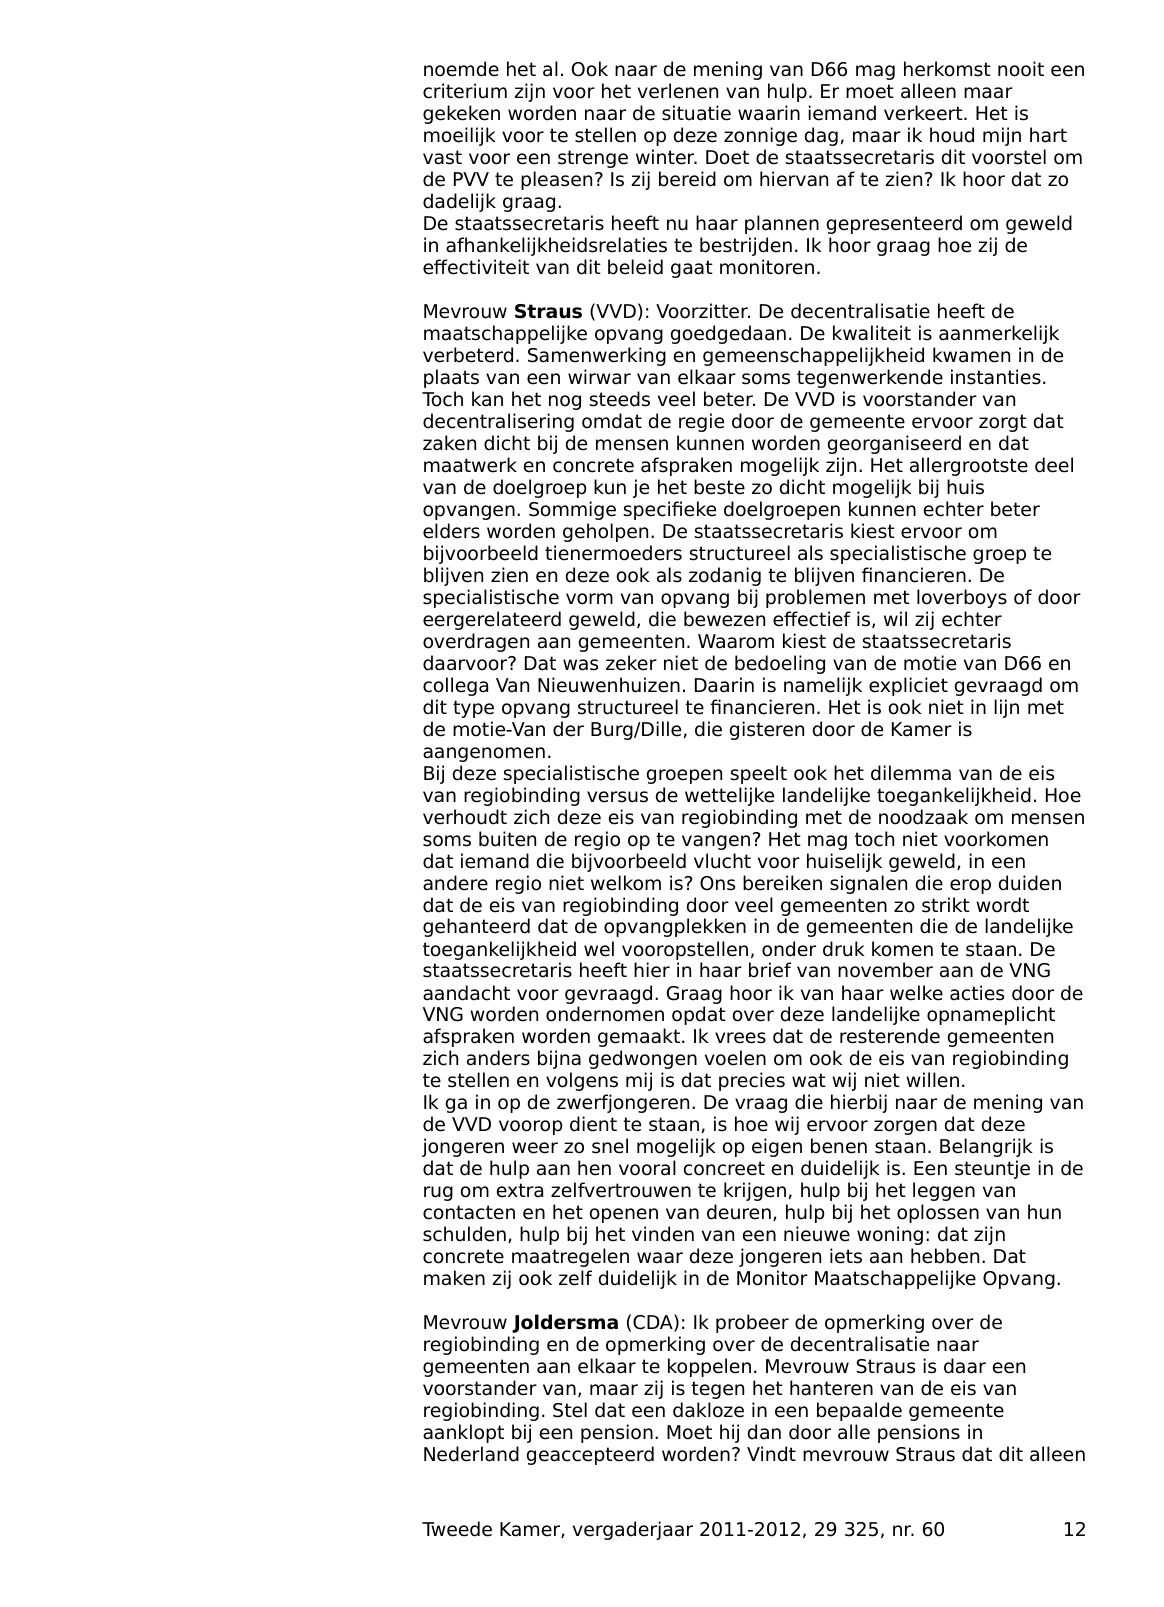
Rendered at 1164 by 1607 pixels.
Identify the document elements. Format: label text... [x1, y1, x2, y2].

text Bij deze specialistische groepen speelt ook het dilemma van de eis van regiobinding versus de wettelijke landelijke toegankelijkheid. Hoe verhoudt zich deze eis van regiobinding met de noodzaak om mensen soms buiten de regio op te vangen? Het mag toch niet voorkomen dat iemand die bijvoorbeeld vlucht voor huiselijk geweld, in een andere regio niet welkom is? Ons bereiken signalen die erop duiden dat de eis van regiobinding door veel gemeenten zo strikt wordt gehanteerd dat de opvangplekken in de gemeenten die de landelijke toegankelijkheid wel vooropstellen, onder druk komen te staan. De staatssecretaris heeft hier in haar brief van november aan de VNG aandacht voor gevraagd. Graag hoor ik van haar welke acties door de VNG worden ondernomen opdat over deze landelijke opnameplicht afspraken worden gemaakt. Ik vrees dat de resterende gemeenten zich anders bijna gedwongen voelen om ook de eis van regiobinding te stellen en volgens mij is dat precies wat wij niet willen. [422, 763, 1087, 1092]
text Mevrouw Joldersma (CDA): Ik probeer de opmerking over de regiobinding en de opmerking over de decentralisatie naar gemeenten aan elkaar te koppelen. Mevrouw Straus is daar een voorstander van, maar zij is tegen het hanteren van de eis van regiobinding. Stel dat een dakloze in een bepaalde gemeente aanklopt bij een pension. Moet hij dan door alle pensions in Nederland geaccepteerd worden? Vindt mevrouw Straus dat dit alleen [422, 1312, 1087, 1466]
text Ik ga in op de zwerfjongeren. De vraag die hierbij naar de mening van de VVD voorop dient te staan, is hoe wij ervoor zorgen dat deze jongeren weer zo snel mogelijk op eigen benen staan. Belangrijk is dat de hulp aan hen vooral concreet en duidelijk is. Een steuntje in de rug om extra zelfvertrouwen te krijgen, hulp bij het leggen van contacten en het openen van deuren, hulp bij het oplossen van hun schulden, hulp bij het vinden van een nieuwe woning: dat zijn concrete maatregelen waar deze jongeren iets aan hebben. Dat maken zij ook zelf duidelijk in de Monitor Maatschappelijke Opvang. [422, 1092, 1087, 1290]
text De staatssecretaris heeft nu haar plannen gepresenteerd om geweld in afhankelijkheidsrelaties te bestrijden. Ik hoor graag hoe zij de effectiviteit van dit beleid gaat monitoren. [422, 213, 1087, 279]
text noemde het al. Ook naar de mening van D66 mag herkomst nooit een criterium zijn voor het verlenen van hulp. Er moet alleen maar gekeken worden naar de situatie waarin iemand verkeert. Het is moeilijk voor te stellen op deze zonnige dag, maar ik houd mijn hart vast voor een strenge winter. Doet de staatssecretaris dit voorstel om de PVV te pleasen? Is zij bereid om hiervan af te zien? Ik hoor dat zo dadelijk graag. [422, 59, 1087, 213]
text Mevrouw Straus (VVD): Voorzitter. De decentralisatie heeft de maatschappelijke opvang goedgedaan. De kwaliteit is aanmerkelijk verbeterd. Samenwerking en gemeenschappelijkheid kwamen in de plaats van een wirwar van elkaar soms tegenwerkende instanties. Toch kan het nog steeds veel beter. De VVD is voorstander van decentralisering omdat de regie door de gemeente ervoor zorgt dat zaken dicht bij de mensen kunnen worden georganiseerd en dat maatwerk en concrete afspraken mogelijk zijn. Het allergrootste deel van de doelgroep kun je het beste zo dicht mogelijk bij huis opvangen. Sommige specifieke doelgroepen kunnen echter beter elders worden geholpen. De staatssecretaris kiest ervoor om bijvoorbeeld tienermoeders structureel als specialistische groep te blijven zien en deze ook als zodanig te blijven financieren. De specialistische vorm van opvang bij problemen met loverboys of door eergerelateerd geweld, die bewezen effectief is, wil zij echter overdragen aan gemeenten. Waarom kiest de staatssecretaris daarvoor? Dat was zeker niet de bedoeling van de motie van D66 en collega Van Nieuwenhuizen. Daarin is namelijk expliciet gevraagd om dit type opvang structureel te financieren. Het is ook niet in lijn met de motie-Van der Burg/Dille, die gisteren door de Kamer is aangenomen. [422, 301, 1087, 763]
